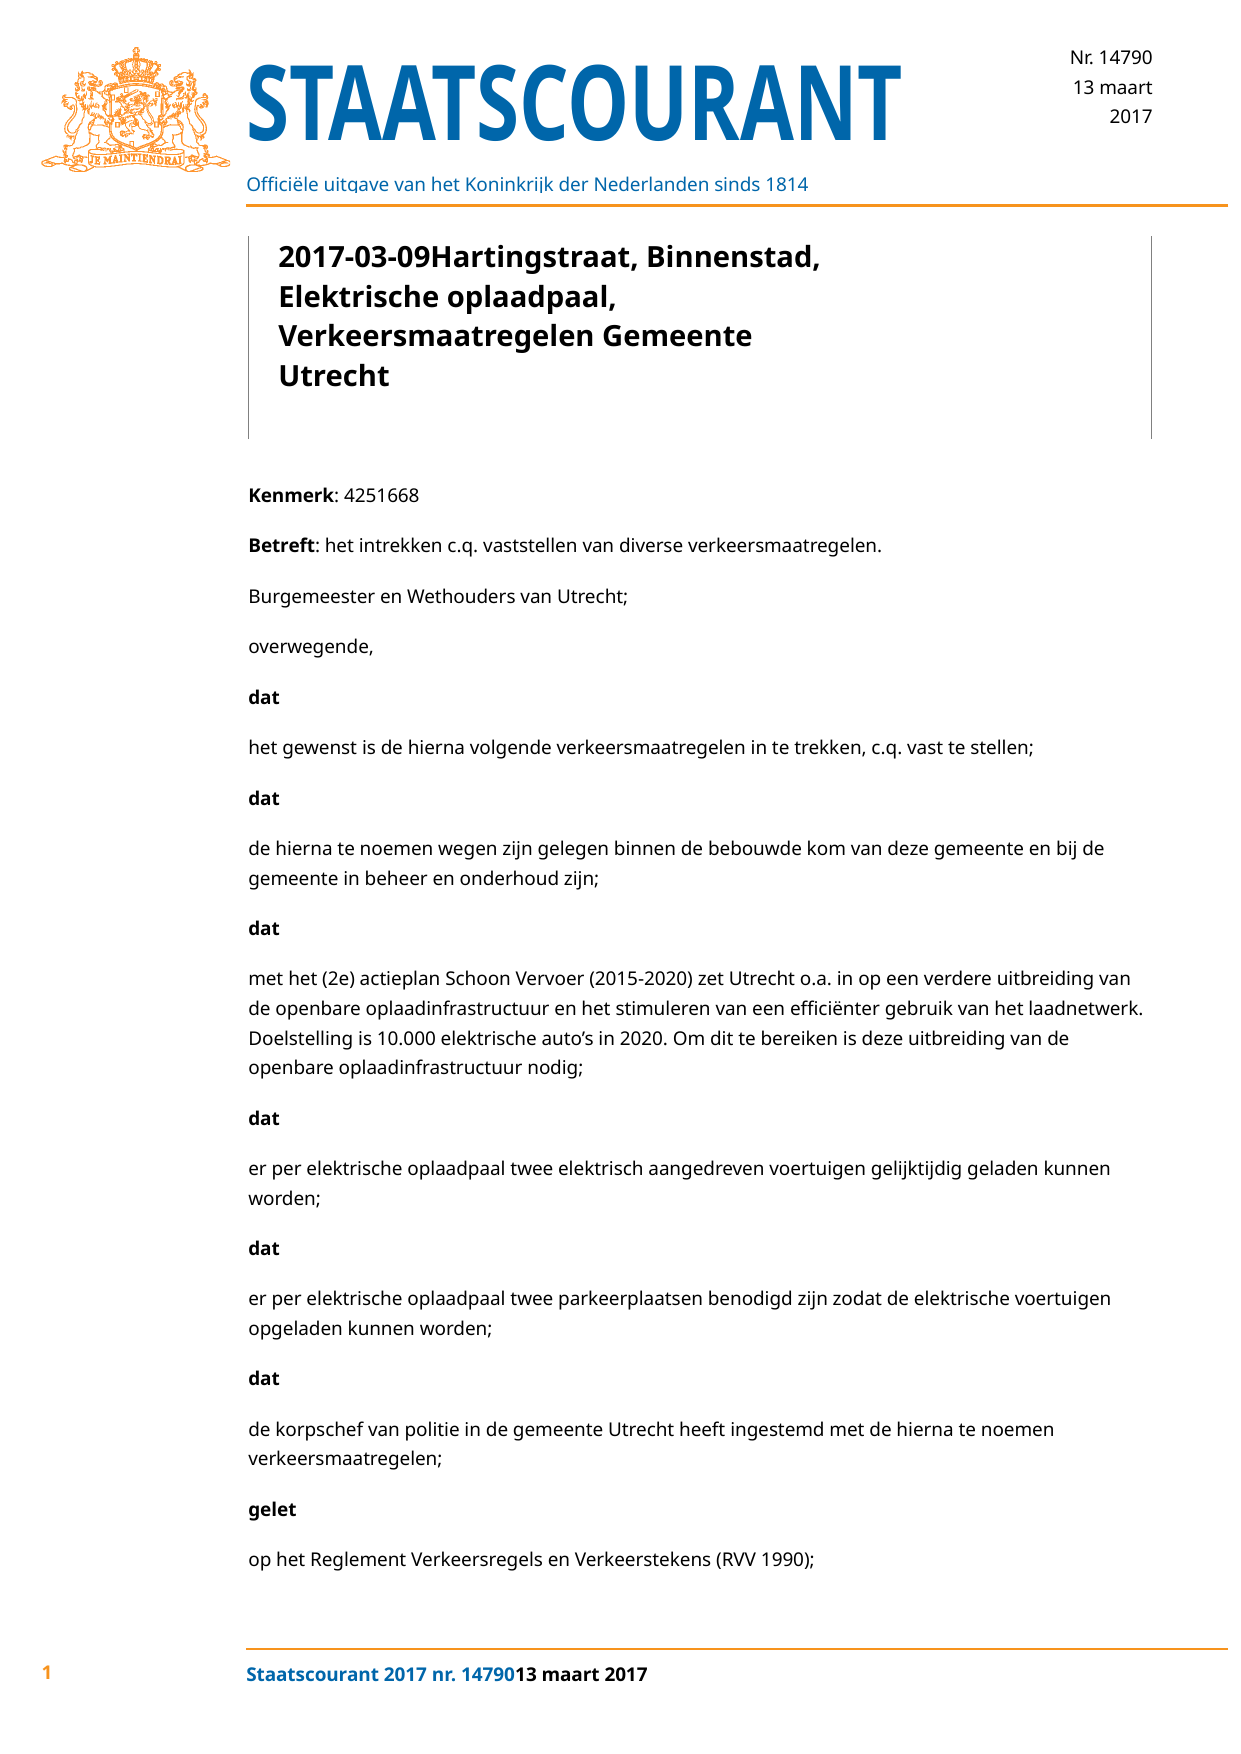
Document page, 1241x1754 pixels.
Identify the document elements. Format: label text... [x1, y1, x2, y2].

text met het (2e) actieplan Schoon Vervoer (2015-2020) zet Utrecht o.a. in op een verdere uitbreiding van de openbare oplaadinfrastructuur en het stimuleren van een efficiënter gebruik van het laadnetwerk. Doelstelling is 10.000 elektrische auto’s in 2020. Om dit te bereiken is deze uitbreiding van de openbare oplaadinfrastructuur nodig; [248, 966, 1152, 1080]
text Betreft: het intrekken c.q. vaststellen van diverse verkeersmaatregelen. [248, 533, 1152, 558]
text dat [248, 684, 1152, 710]
text Burgemeester en Wethouders van Utrecht; [248, 583, 1152, 609]
text dat [248, 915, 1152, 941]
text de korpschef van politie in de gemeente Utrecht heeft ingestemd met de hierna te noemen verkeersmaatregelen; [248, 1416, 1152, 1471]
text dat [248, 1366, 1152, 1391]
table_header 2017-03-09Hartingstraat, Binnenstad, Elektrische oplaadpaal, Verkeersmaatregelen Gemeente Utrecht [249, 236, 850, 439]
text de hierna te noemen wegen zijn gelegen binnen de bebouwde kom van deze gemeente en bij de gemeente in beheer en onderhoud zijn; [248, 835, 1152, 891]
table_header [850, 236, 912, 413]
text het gewenst is de hierna volgende verkeersmaatregelen in te trekken, c.q. vast te stellen; [248, 734, 1152, 760]
text dat [248, 1105, 1152, 1131]
text Kenmerk: 4251668 [248, 482, 1152, 508]
text dat [248, 785, 1152, 811]
text gelet [248, 1496, 1152, 1522]
picture [41, 47, 231, 172]
table_header [1090, 236, 1151, 413]
text er per elektrische oplaadpaal twee elektrisch aangedreven voertuigen gelijktijdig geladen kunnen worden; [248, 1155, 1152, 1211]
table_header [850, 414, 1151, 439]
text op het Reglement Verkeersregels en Verkeerstekens (RVV 1990); [248, 1546, 1152, 1572]
text dat [248, 1235, 1152, 1261]
picture [912, 236, 1090, 414]
text er per elektrische oplaadpaal twee parkeerplaatsen benodigd zijn zodat de elektrische voertuigen opgeladen kunnen worden; [248, 1286, 1152, 1341]
text overwegende, [248, 633, 1152, 659]
